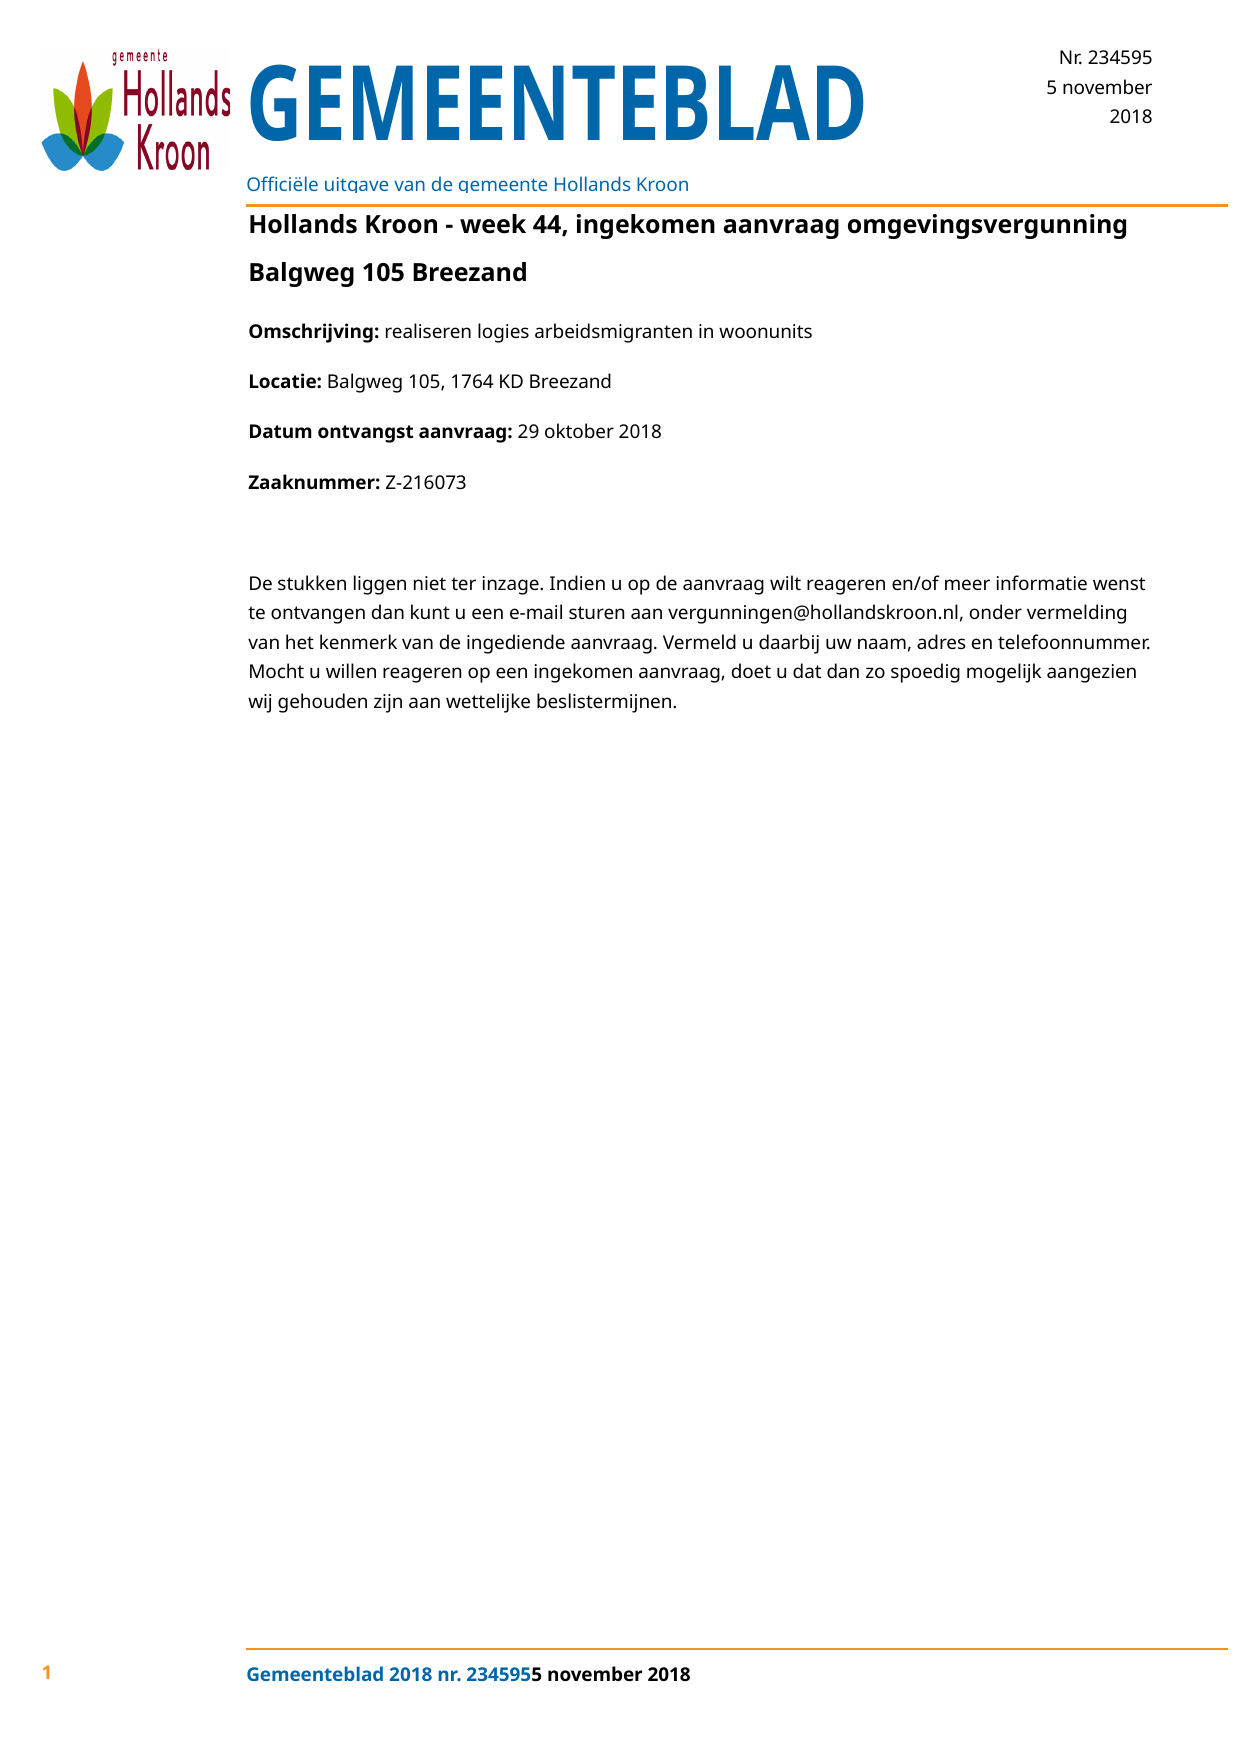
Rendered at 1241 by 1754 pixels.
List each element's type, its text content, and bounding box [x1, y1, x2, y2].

text Zaaknummer: Z-216073 [248, 469, 1152, 495]
text Hollands Kroon - week 44, ingekomen aanvraag omgevingsvergunning Balgweg 105 Breezand [248, 207, 1152, 288]
text Omschrijving: realiseren logies arbeidsmigranten in woonunits [248, 318, 1152, 344]
text De stukken liggen niet ter inzage. Indien u op de aanvraag wilt reageren en/of meer informatie wenst te ontvangen dan kunt u een e-mail sturen aan vergunningen@hollandskroon.nl, onder vermelding van het kenmerk van de ingediende aanvraag. Vermeld u daarbij uw naam, adres en telefoonnummer. Mocht u willen reageren op een ingekomen aanvraag, doet u dat dan zo spoedig mogelijk aangezien wij gehouden zijn aan wettelijke beslistermijnen. [248, 570, 1152, 714]
text Datum ontvangst aanvraag: 29 oktober 2018 [248, 419, 1152, 444]
text Locatie: Balgweg 105, 1764 KD Breezand [248, 368, 1152, 394]
picture [41, 47, 231, 172]
